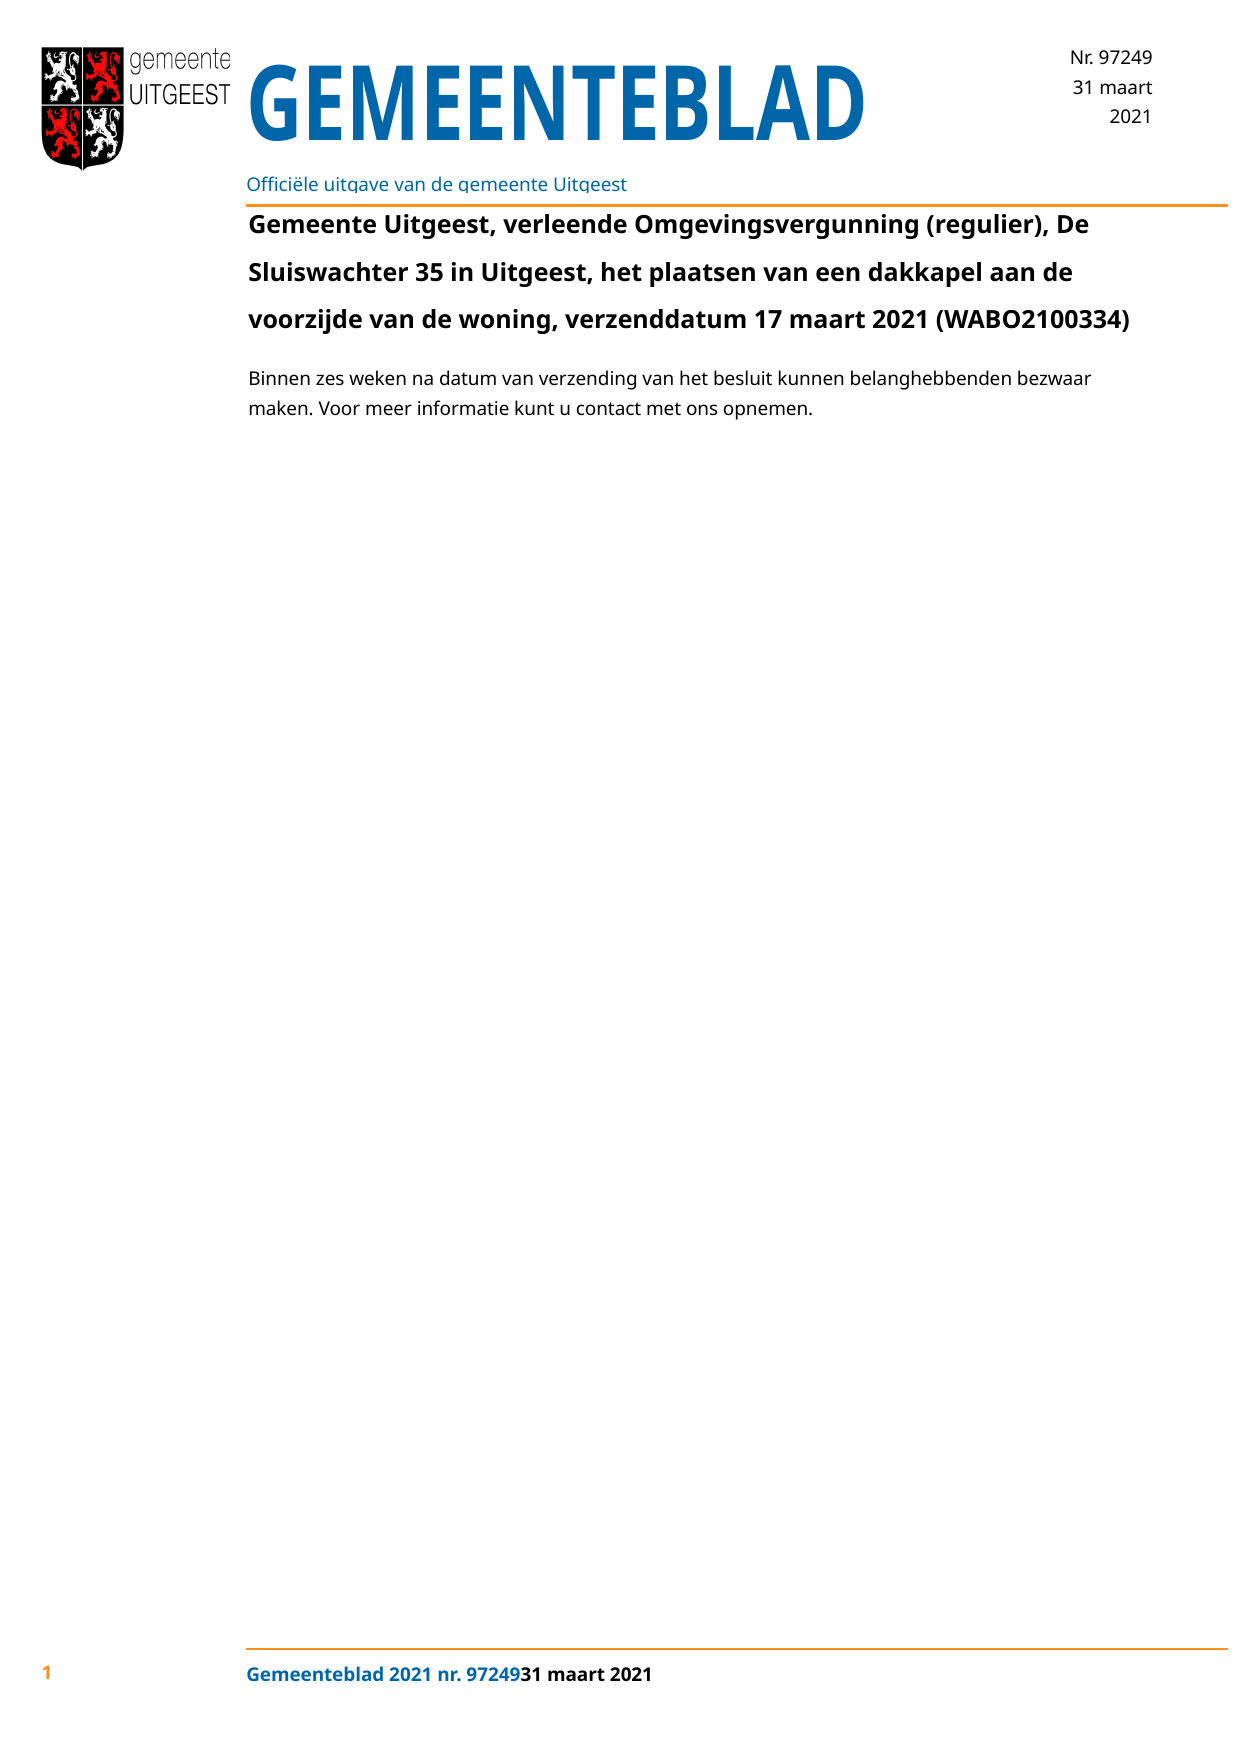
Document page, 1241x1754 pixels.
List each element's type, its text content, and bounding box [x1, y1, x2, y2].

text Gemeente Uitgeest, verleende Omgevingsvergunning (regulier), De Sluiswachter 35 in Uitgeest, het plaatsen van een dakkapel aan de voorzijde van de woning, verzenddatum 17 maart 2021 (WABO2100334) [248, 207, 1152, 336]
picture [41, 47, 231, 172]
text Binnen zes weken na datum van verzending van het besluit kunnen belanghebbenden bezwaar maken. Voor meer informatie kunt u contact met ons opnemen. [248, 366, 1152, 421]
